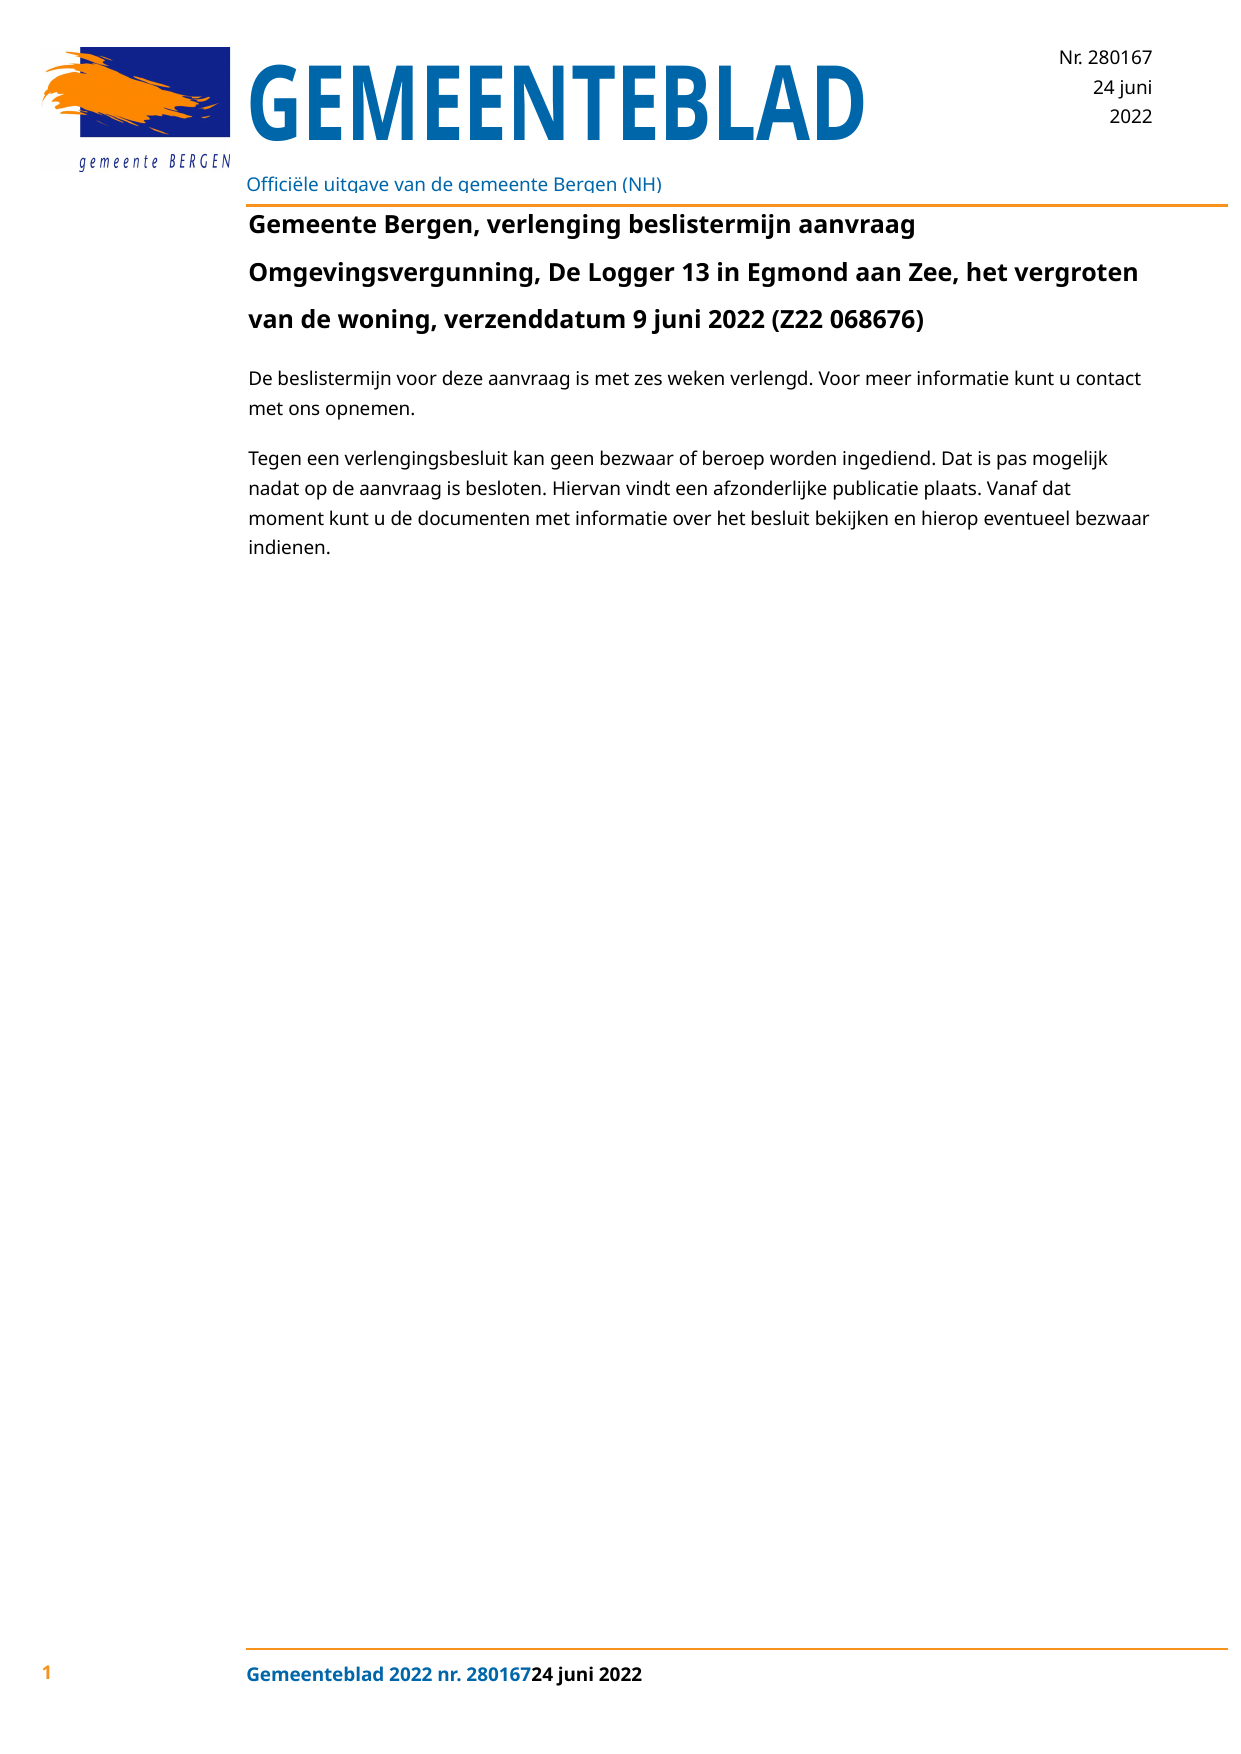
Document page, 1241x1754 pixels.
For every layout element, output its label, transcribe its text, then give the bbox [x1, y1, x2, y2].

text De beslistermijn voor deze aanvraag is met zes weken verlengd. Voor meer informatie kunt u contact met ons opnemen. [248, 366, 1152, 421]
text Gemeente Bergen, verlenging beslistermijn aanvraag Omgevingsvergunning, De Logger 13 in Egmond aan Zee, het vergroten van de woning, verzenddatum 9 juni 2022 (Z22 068676) [248, 207, 1152, 336]
picture [41, 47, 231, 172]
text Tegen een verlengingsbesluit kan geen bezwaar of beroep worden ingediend. Dat is pas mogelijk nadat op de aanvraag is besloten. Hiervan vindt een afzonderlijke publicatie plaats. Vanaf dat moment kunt u de documenten met informatie over het besluit bekijken en hierop eventueel bezwaar indienen. [248, 446, 1152, 560]
